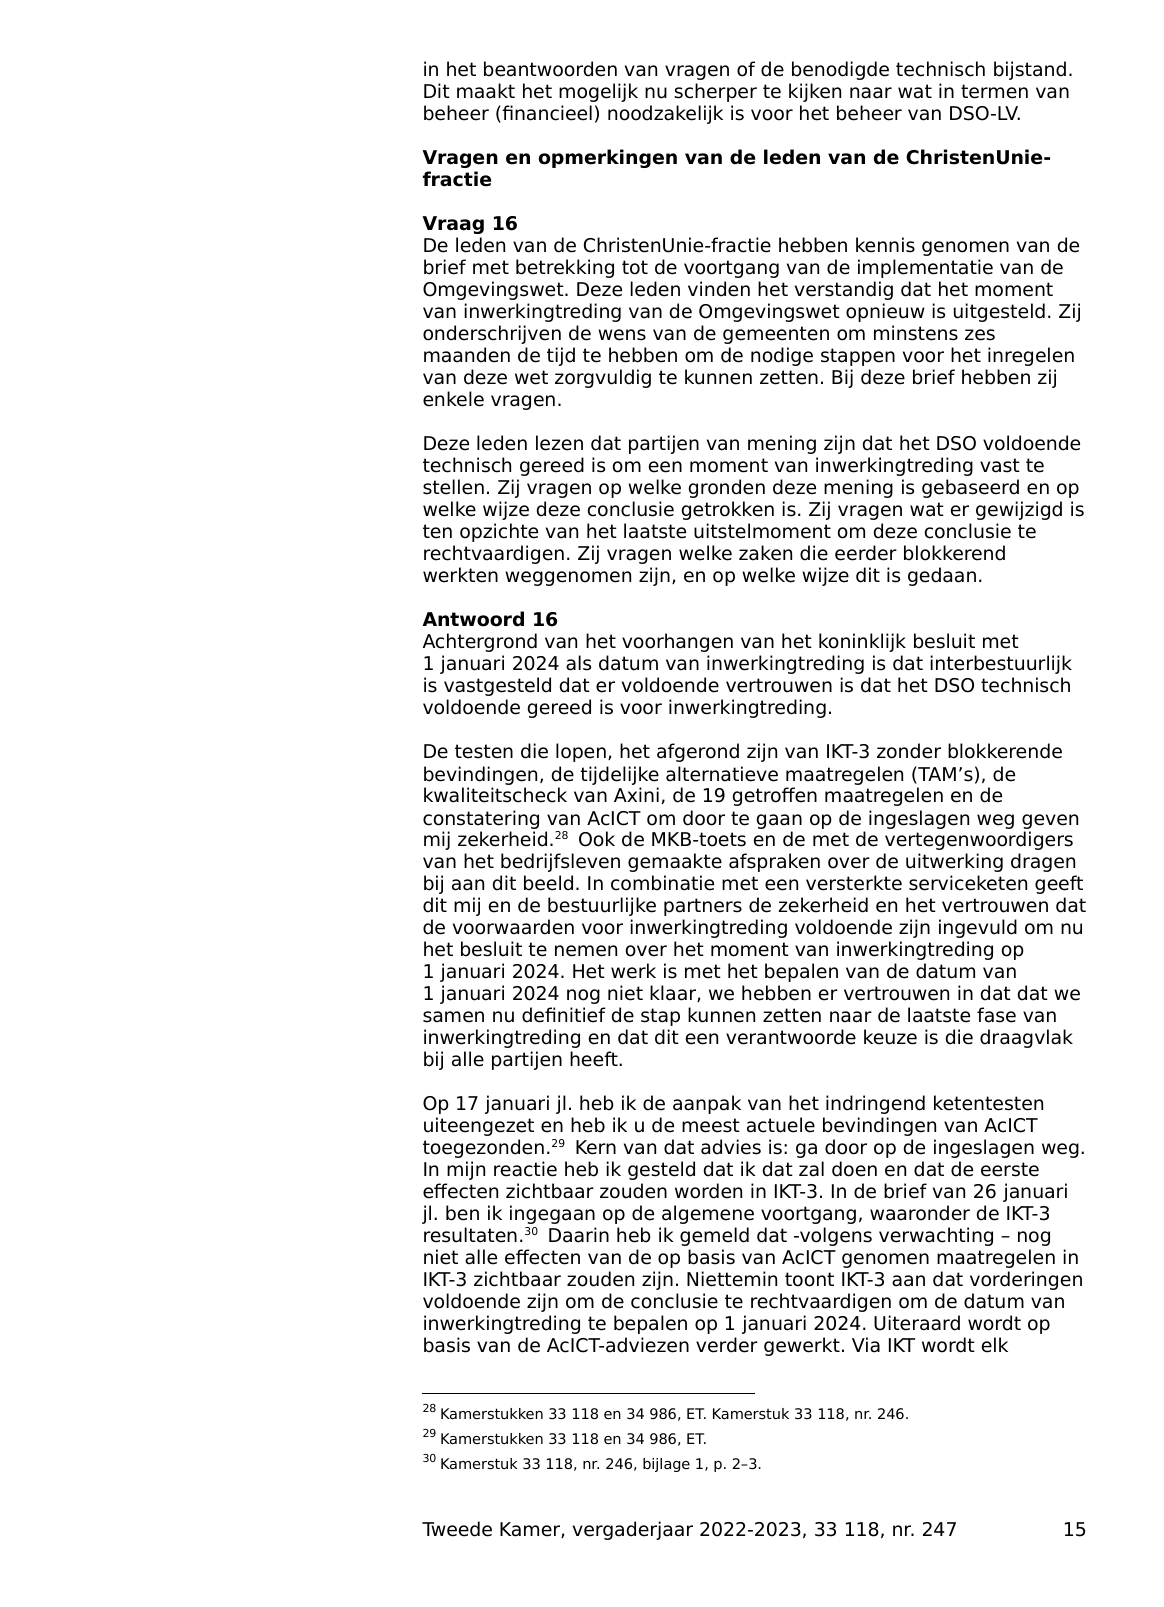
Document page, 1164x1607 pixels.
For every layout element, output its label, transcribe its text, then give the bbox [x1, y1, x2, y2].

text Op 17 januari jl. heb ik de aanpak van het indringend ketentesten uiteengezet en heb ik u de meest actuele bevindingen van AcICT toegezonden. Kern van dat advies is: ga door op de ingeslagen weg. In mijn reactie heb ik gesteld dat ik dat zal doen en dat de eerste effecten zichtbaar zouden worden in IKT-3. In de brief van 26 januari jl. ben ik ingegaan op de algemene voortgang, waaronder de IKT-3 resultaten. Daarin heb ik gemeld dat -volgens verwachting – nog niet alle effecten van de op basis van AcICT genomen maatregelen in IKT-3 zichtbaar zouden zijn. Niettemin toont IKT-3 aan dat vorderingen voldoende zijn om de conclusie te rechtvaardigen om de datum van inwerkingtreding te bepalen op 1 januari 2024. Uiteraard wordt op basis van de AcICT-adviezen verder gewerkt. Via IKT wordt elk [422, 1093, 1087, 1357]
subtitle Vragen en opmerkingen van de leden van de ChristenUnie-fractie [422, 147, 1087, 191]
text Kamerstuk 33 118, nr. 246, bijlage 1, p. 2–3. [422, 1452, 1087, 1474]
text Kamerstukken 33 118 en 34 986, ET. [422, 1427, 1087, 1449]
text De leden van de ChristenUnie-fractie hebben kennis genomen van de brief met betrekking tot de voortgang van de implementatie van de Omgevingswet. Deze leden vinden het verstandig dat het moment van inwerkingtreding van de Omgevingswet opnieuw is uitgesteld. Zij onderschrijven de wens van de gemeenten om minstens zes maanden de tijd te hebben om de nodige stappen voor het inregelen van deze wet zorgvuldig te kunnen zetten. Bij deze brief hebben zij enkele vragen. [422, 235, 1087, 411]
text in het beantwoorden van vragen of de benodigde technisch bijstand. Dit maakt het mogelijk nu scherper te kijken naar wat in termen van beheer (financieel) noodzakelijk is voor het beheer van DSO-LV. [422, 59, 1087, 125]
text Achtergrond van het voorhangen van het koninklijk besluit met 1 januari 2024 als datum van inwerkingtreding is dat interbestuurlijk is vastgesteld dat er voldoende vertrouwen is dat het DSO technisch voldoende gereed is voor inwerkingtreding. [422, 631, 1087, 719]
text Antwoord 16 [422, 609, 1087, 631]
text Deze leden lezen dat partijen van mening zijn dat het DSO voldoende technisch gereed is om een moment van inwerkingtreding vast te stellen. Zij vragen op welke gronden deze mening is gebaseerd en op welke wijze deze conclusie getrokken is. Zij vragen wat er gewijzigd is ten opzichte van het laatste uitstelmoment om deze conclusie te rechtvaardigen. Zij vragen welke zaken die eerder blokkerend werkten weggenomen zijn, en op welke wijze dit is gedaan. [422, 433, 1087, 587]
text Vraag 16 [422, 213, 1087, 235]
text De testen die lopen, het afgerond zijn van IKT-3 zonder blokkerende bevindingen, de tijdelijke alternatieve maatregelen (TAM’s), de kwaliteitscheck van Axini, de 19 getroffen maatregelen en de constatering van AcICT om door te gaan op de ingeslagen weg geven mij zekerheid. Ook de MKB-toets en de met de vertegenwoordigers van het bedrijfsleven gemaakte afspraken over de uitwerking dragen bij aan dit beeld. In combinatie met een versterkte serviceketen geeft dit mij en de bestuurlijke partners de zekerheid en het vertrouwen dat de voorwaarden voor inwerkingtreding voldoende zijn ingevuld om nu het besluit te nemen over het moment van inwerkingtreding op 1 januari 2024. Het werk is met het bepalen van de datum van 1 januari 2024 nog niet klaar, we hebben er vertrouwen in dat dat we samen nu definitief de stap kunnen zetten naar de laatste fase van inwerkingtreding en dat dit een verantwoorde keuze is die draagvlak bij alle partijen heeft. [422, 741, 1087, 1071]
text Kamerstukken 33 118 en 34 986, ET. Kamerstuk 33 118, nr. 246. [422, 1402, 1087, 1424]
